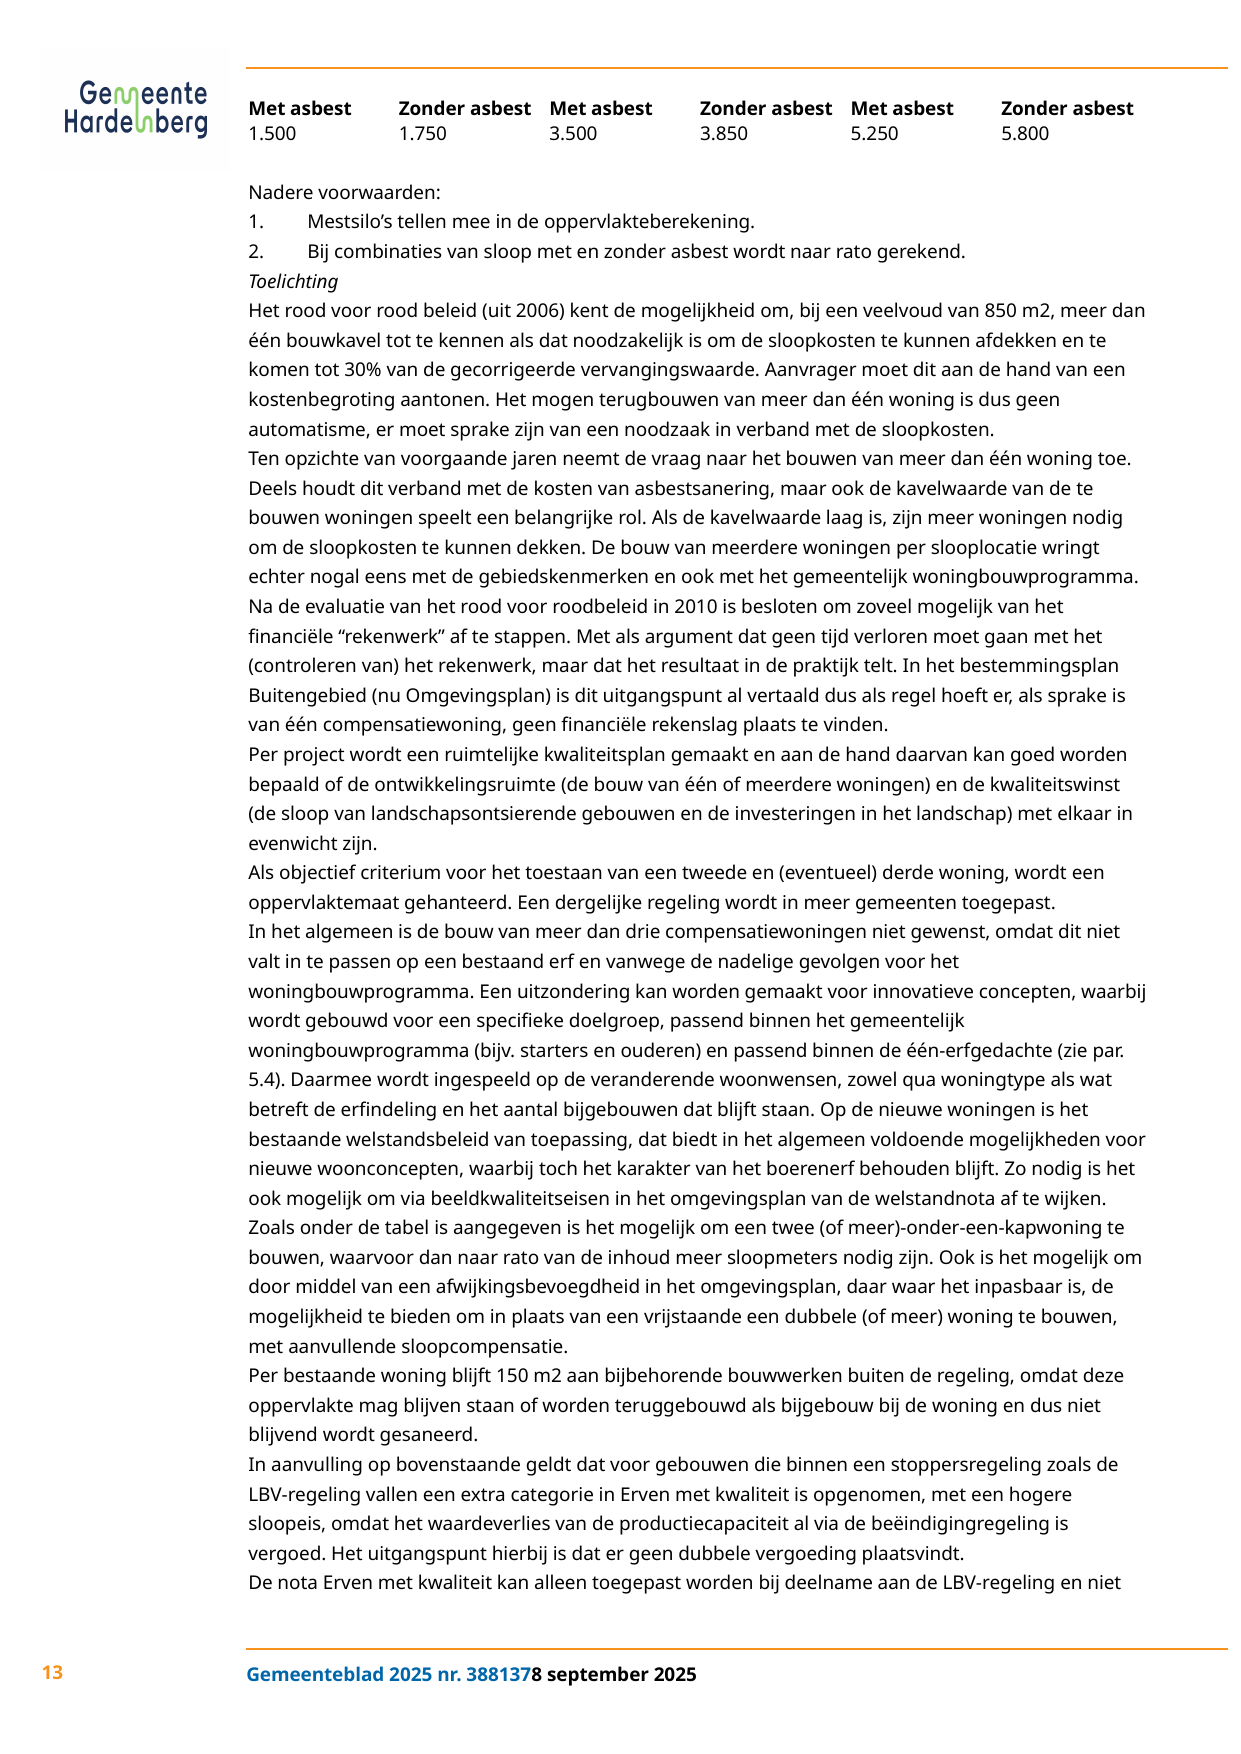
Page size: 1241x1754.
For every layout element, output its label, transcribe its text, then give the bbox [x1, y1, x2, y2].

text Het rood voor rood beleid (uit 2006) kent de mogelijkheid om, bij een veelvoud van 850 m2, meer dan één bouwkavel tot te kennen als dat noodzakelijk is om de sloopkosten te kunnen afdekken en te komen tot 30% van de gecorrigeerde vervangingswaarde. Aanvrager moet dit aan de hand van een kostenbegroting aantonen. Het mogen terugbouwen van meer dan één woning is dus geen automatisme, er moet sprake zijn van een noodzaak in verband met de sloopkosten. [248, 297, 1152, 441]
table_cell 1.750 [399, 121, 549, 146]
table_cell Met asbest [248, 95, 398, 121]
table_cell 3.500 [549, 121, 700, 146]
table_cell 3.850 [700, 121, 850, 146]
table_cell Zonder asbest [399, 95, 549, 121]
table_cell 1.500 [248, 121, 398, 146]
table_cell Met asbest [850, 95, 1001, 121]
table_cell 5.250 [850, 121, 1001, 146]
list Mestsilo’s tellen mee in de oppervlakteberekening. [248, 209, 1152, 234]
table_cell 5.800 [1001, 121, 1152, 146]
text Toelichting [248, 268, 1152, 293]
text De nota Erven met kwaliteit kan alleen toegepast worden bij deelname aan de LBV-regeling en niet [248, 1569, 1152, 1595]
text In aanvulling op bovenstaande geldt dat voor gebouwen die binnen een stoppersregeling zoals de LBV-regeling vallen een extra categorie in Erven met kwaliteit is opgenomen, met een hogere sloopeis, omdat het waardeverlies van de productiecapaciteit al via de beëindigingregeling is vergoed. Het uitgangspunt hierbij is dat er geen dubbele vergoeding plaatsvindt. [248, 1451, 1152, 1566]
picture [41, 47, 231, 172]
text Nadere voorwaarden: [248, 179, 1152, 205]
table_cell Met asbest [549, 95, 700, 121]
table_cell Zonder asbest [1001, 95, 1152, 121]
text Na de evaluatie van het rood voor roodbeleid in 2010 is besloten om zoveel mogelijk van het financiële “rekenwerk” af te stappen. Met als argument dat geen tijd verloren moet gaan met het (controleren van) het rekenwerk, maar dat het resultaat in de praktijk telt. In het bestemmingsplan Buitengebied (nu Omgevingsplan) is dit uitgangspunt al vertaald dus als regel hoeft er, als sprake is van één compensatiewoning, geen financiële rekenslag plaats te vinden. [248, 593, 1152, 737]
text Per project wordt een ruimtelijke kwaliteitsplan gemaakt en aan de hand daarvan kan goed worden bepaald of de ontwikkelingsruimte (de bouw van één of meerdere woningen) en de kwaliteitswinst (de sloop van landschapsontsierende gebouwen en de investeringen in het landschap) met elkaar in evenwicht zijn. [248, 741, 1152, 856]
text In het algemeen is de bouw van meer dan drie compensatiewoningen niet gewenst, omdat dit niet valt in te passen op een bestaand erf en vanwege de nadelige gevolgen voor het woningbouwprogramma. Een uitzondering kan worden gemaakt voor innovatieve concepten, waarbij wordt gebouwd voor een specifieke doelgroep, passend binnen het gemeentelijk woningbouwprogramma (bijv. starters en ouderen) en passend binnen de één-erfgedachte (zie par. 5.4). Daarmee wordt ingespeeld op de veranderende woonwensen, zowel qua woningtype als wat betreft de erfindeling en het aantal bijgebouwen dat blijft staan. Op de nieuwe woningen is het bestaande welstandsbeleid van toepassing, dat biedt in het algemeen voldoende mogelijkheden voor nieuwe woonconcepten, waarbij toch het karakter van het boerenerf behouden blijft. Zo nodig is het ook mogelijk om via beeldkwaliteitseisen in het omgevingsplan van de welstandnota af te wijken. [248, 919, 1152, 1211]
text Ten opzichte van voorgaande jaren neemt de vraag naar het bouwen van meer dan één woning toe. Deels houdt dit verband met de kosten van asbestsanering, maar ook de kavelwaarde van de te bouwen woningen speelt een belangrijke rol. Als de kavelwaarde laag is, zijn meer woningen nodig om de sloopkosten te kunnen dekken. De bouw van meerdere woningen per slooplocatie wringt echter nogal eens met de gebiedskenmerken en ook met het gemeentelijk woningbouwprogramma. [248, 445, 1152, 589]
text Als objectief criterium voor het toestaan van een tweede en (eventueel) derde woning, wordt een oppervlaktemaat gehanteerd. Een dergelijke regeling wordt in meer gemeenten toegepast. [248, 859, 1152, 915]
text Per bestaande woning blijft 150 m2 aan bijbehorende bouwwerken buiten de regeling, omdat deze oppervlakte mag blijven staan of worden teruggebouwd als bijgebouw bij de woning en dus niet blijvend wordt gesaneerd. [248, 1362, 1152, 1447]
table_cell Zonder asbest [700, 95, 850, 121]
text Zoals onder de tabel is aangegeven is het mogelijk om een twee (of meer)-onder-een-kapwoning te bouwen, waarvoor dan naar rato van de inhoud meer sloopmeters nodig zijn. Ook is het mogelijk om door middel van een afwijkingsbevoegdheid in het omgevingsplan, daar waar het inpasbaar is, de mogelijkheid te bieden om in plaats van een vrijstaande een dubbele (of meer) woning te bouwen, met aanvullende sloopcompensatie. [248, 1214, 1152, 1358]
list Bij combinaties van sloop met en zonder asbest wordt naar rato gerekend. [248, 238, 1152, 264]
